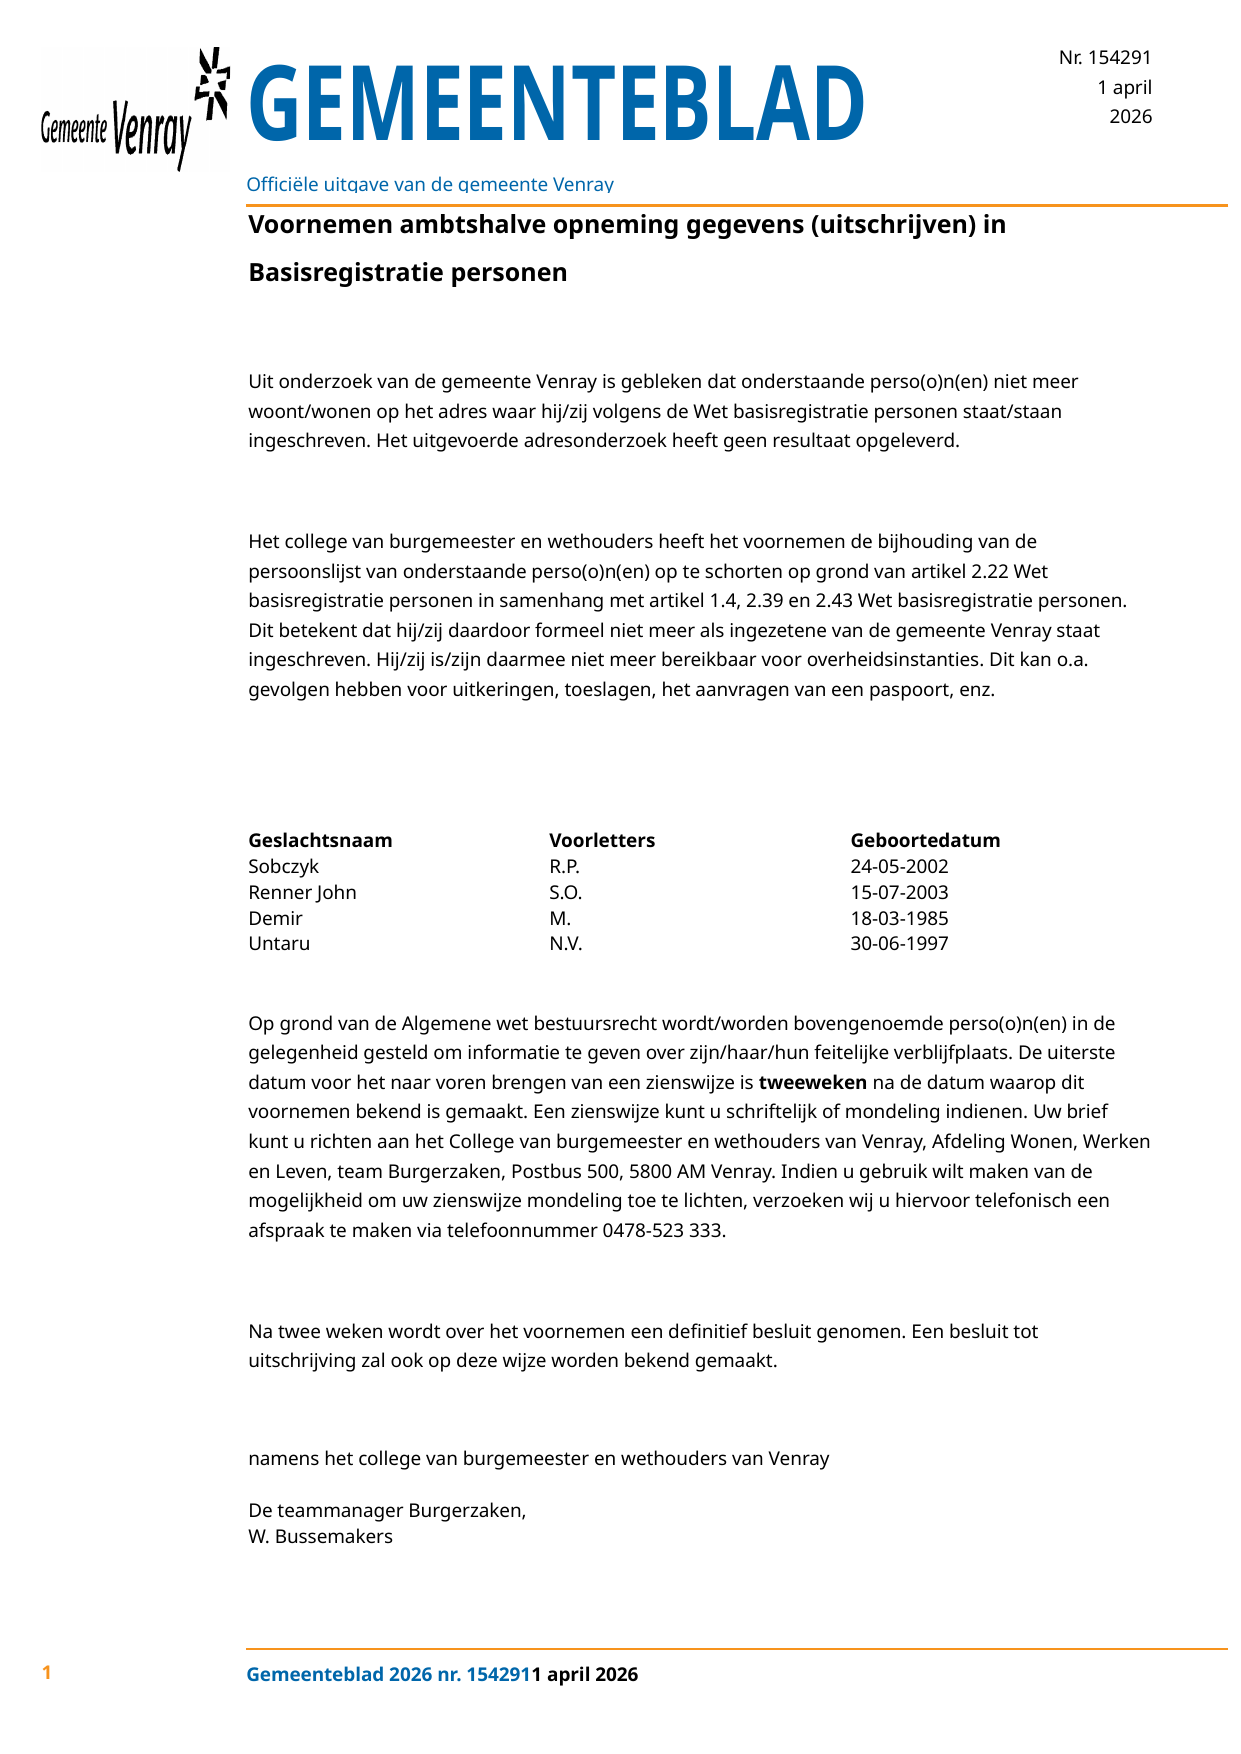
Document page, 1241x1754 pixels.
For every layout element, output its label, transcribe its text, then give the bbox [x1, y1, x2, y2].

table_cell Sobczyk [248, 853, 549, 879]
table_cell 24-05-2002 [850, 853, 1152, 879]
picture [41, 47, 231, 172]
table_cell Renner John [248, 879, 549, 905]
text Voornemen ambtshalve opneming gegevens (uitschrijven) in Basisregistratie personen [248, 207, 1152, 288]
table_cell 15-07-2003 [850, 879, 1152, 905]
text namens het college van burgemeester en wethouders van Venray [248, 1446, 1152, 1471]
table_cell Demir [248, 905, 549, 931]
table_header Geslachtsnaam [248, 828, 549, 853]
table_header Geboortedatum [850, 828, 1152, 853]
text Uit onderzoek van de gemeente Venray is gebleken dat onderstaande perso(o)n(en) niet meer woont/wonen op het adres waar hij/zij volgens de Wet basisregistratie personen staat/staan ingeschreven. Het uitgevoerde adresonderzoek heeft geen resultaat opgeleverd. [248, 368, 1152, 453]
table_cell N.V. [549, 931, 850, 956]
text Na twee weken wordt over het voornemen een definitief besluit genomen. Een besluit tot uitschrijving zal ook op deze wijze worden bekend gemaakt. [248, 1318, 1152, 1373]
text Op grond van de Algemene wet bestuursrecht wordt/worden bovengenoemde perso(o)n(en) in de gelegenheid gesteld om informatie te geven over zijn/haar/hun feitelijke verblijfplaats. De uiterste datum voor het naar voren brengen van een zienswijze is tweeweken na de datum waarop dit voornemen bekend is gemaakt. Een zienswijze kunt u schriftelijk of mondeling indienen. Uw brief kunt u richten aan het College van burgemeester en wethouders van Venray, Afdeling Wonen, Werken en Leven, team Burgerzaken, Postbus 500, 5800 AM Venray. Indien u gebruik wilt maken van de mogelijkheid om uw zienswijze mondeling toe te lichten, verzoeken wij u hiervoor telefonisch een afspraak te maken via telefoonnummer 0478-523 333. [248, 1010, 1152, 1243]
table_cell R.P. [549, 853, 850, 879]
table_cell Untaru [248, 931, 549, 956]
text W. Bussemakers [248, 1523, 1152, 1548]
table_cell 30-06-1997 [850, 931, 1152, 956]
table_cell S.O. [549, 879, 850, 905]
text Het college van burgemeester en wethouders heeft het voornemen de bijhouding van de persoonslijst van onderstaande perso(o)n(en) op te schorten op grond van artikel 2.22 Wet basisregistratie personen in samenhang met artikel 1.4, 2.39 en 2.43 Wet basisregistratie personen. Dit betekent dat hij/zij daardoor formeel niet meer als ingezetene van de gemeente Venray staat ingeschreven. Hij/zij is/zijn daarmee niet meer bereikbaar voor overheidsinstanties. Dit kan o.a. gevolgen hebben voor uitkeringen, toeslagen, het aanvragen van een paspoort, enz. [248, 528, 1152, 702]
table_cell 18-03-1985 [850, 905, 1152, 931]
table_cell M. [549, 905, 850, 931]
table_header Voorletters [549, 828, 850, 853]
text De teammanager Burgerzaken, [248, 1497, 1152, 1523]
